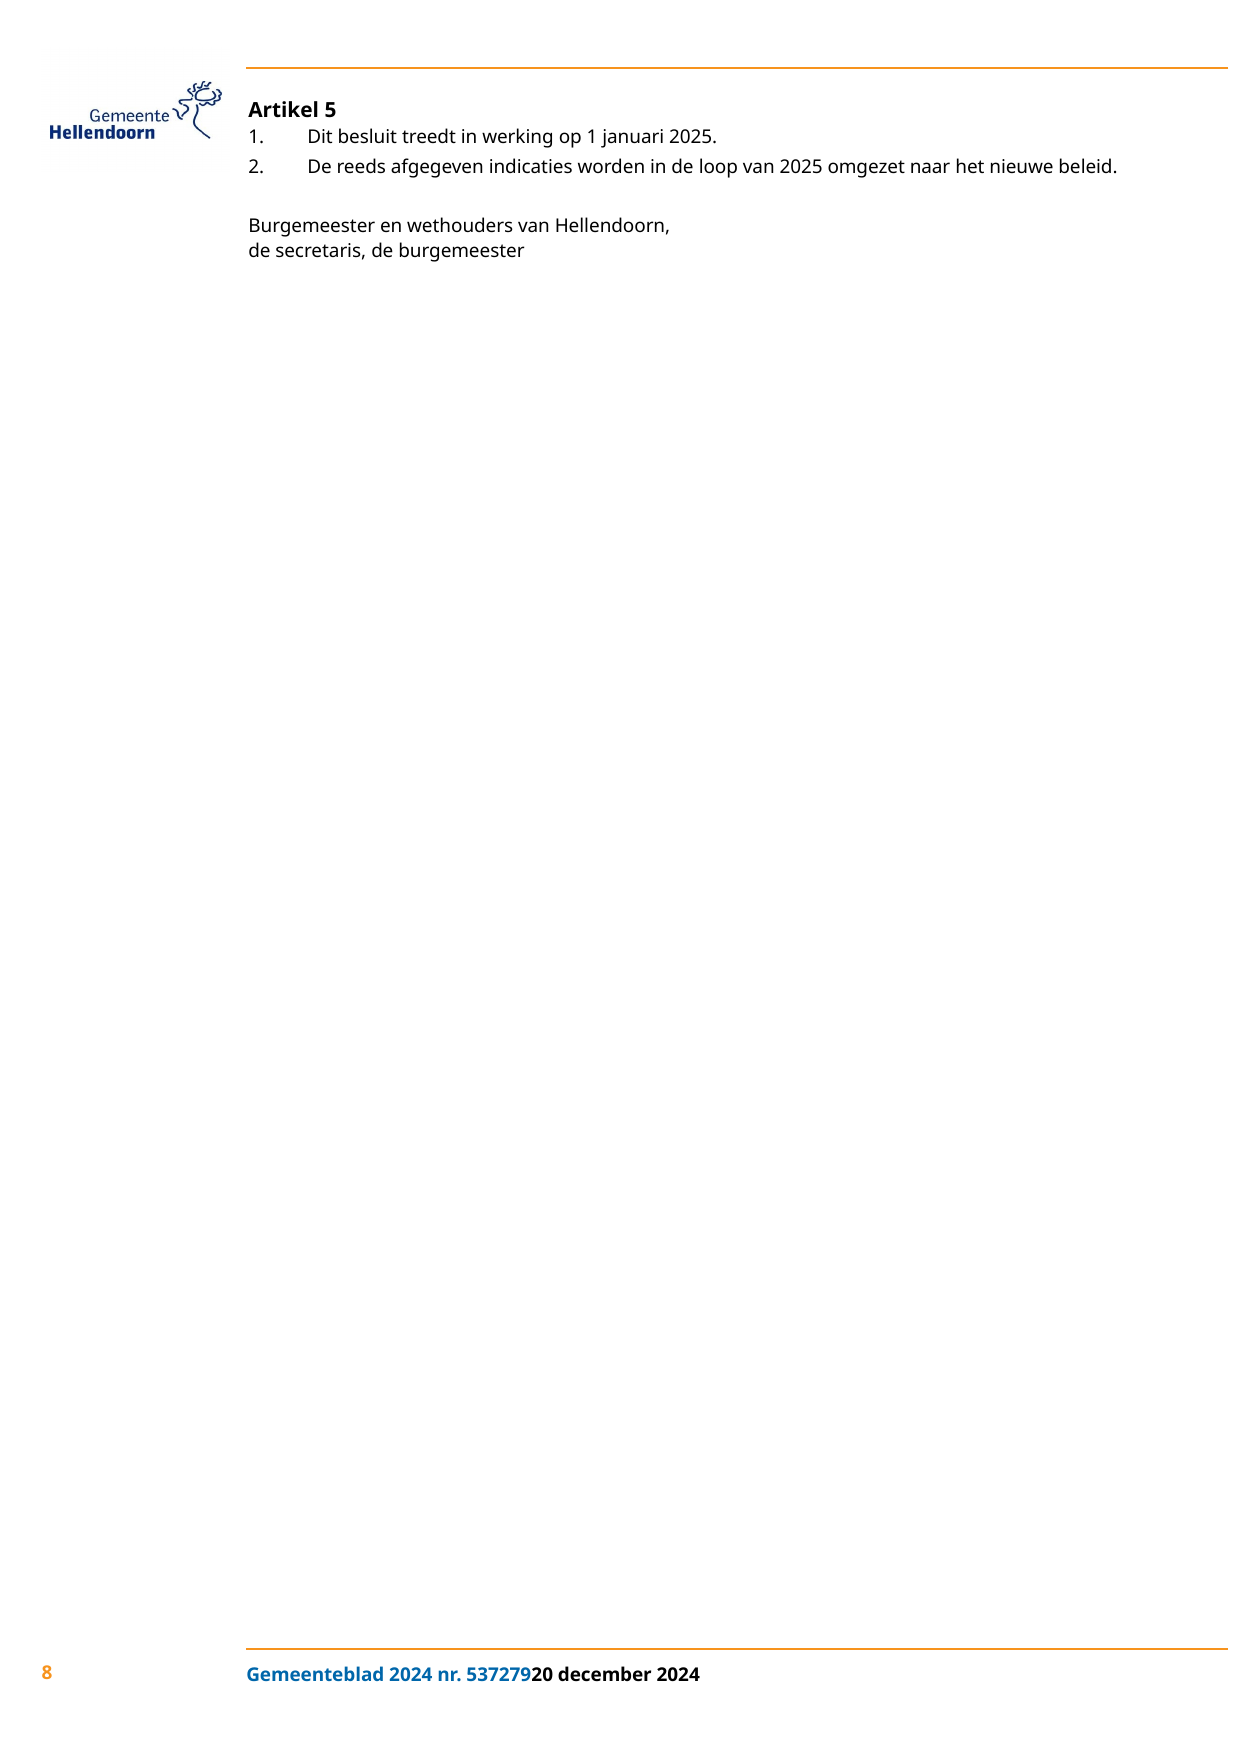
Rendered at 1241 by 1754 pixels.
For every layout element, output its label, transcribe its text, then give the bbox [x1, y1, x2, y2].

picture [41, 47, 231, 172]
text de secretaris, de burgemeester [248, 238, 1152, 263]
text Burgemeester en wethouders van Hellendoorn, [248, 212, 1152, 238]
text Artikel 5 [248, 95, 1152, 123]
list De reeds afgegeven indicaties worden in de loop van 2025 omgezet naar het nieuwe beleid. [248, 153, 1152, 178]
list Dit besluit treedt in werking op 1 januari 2025. [248, 123, 1152, 149]
